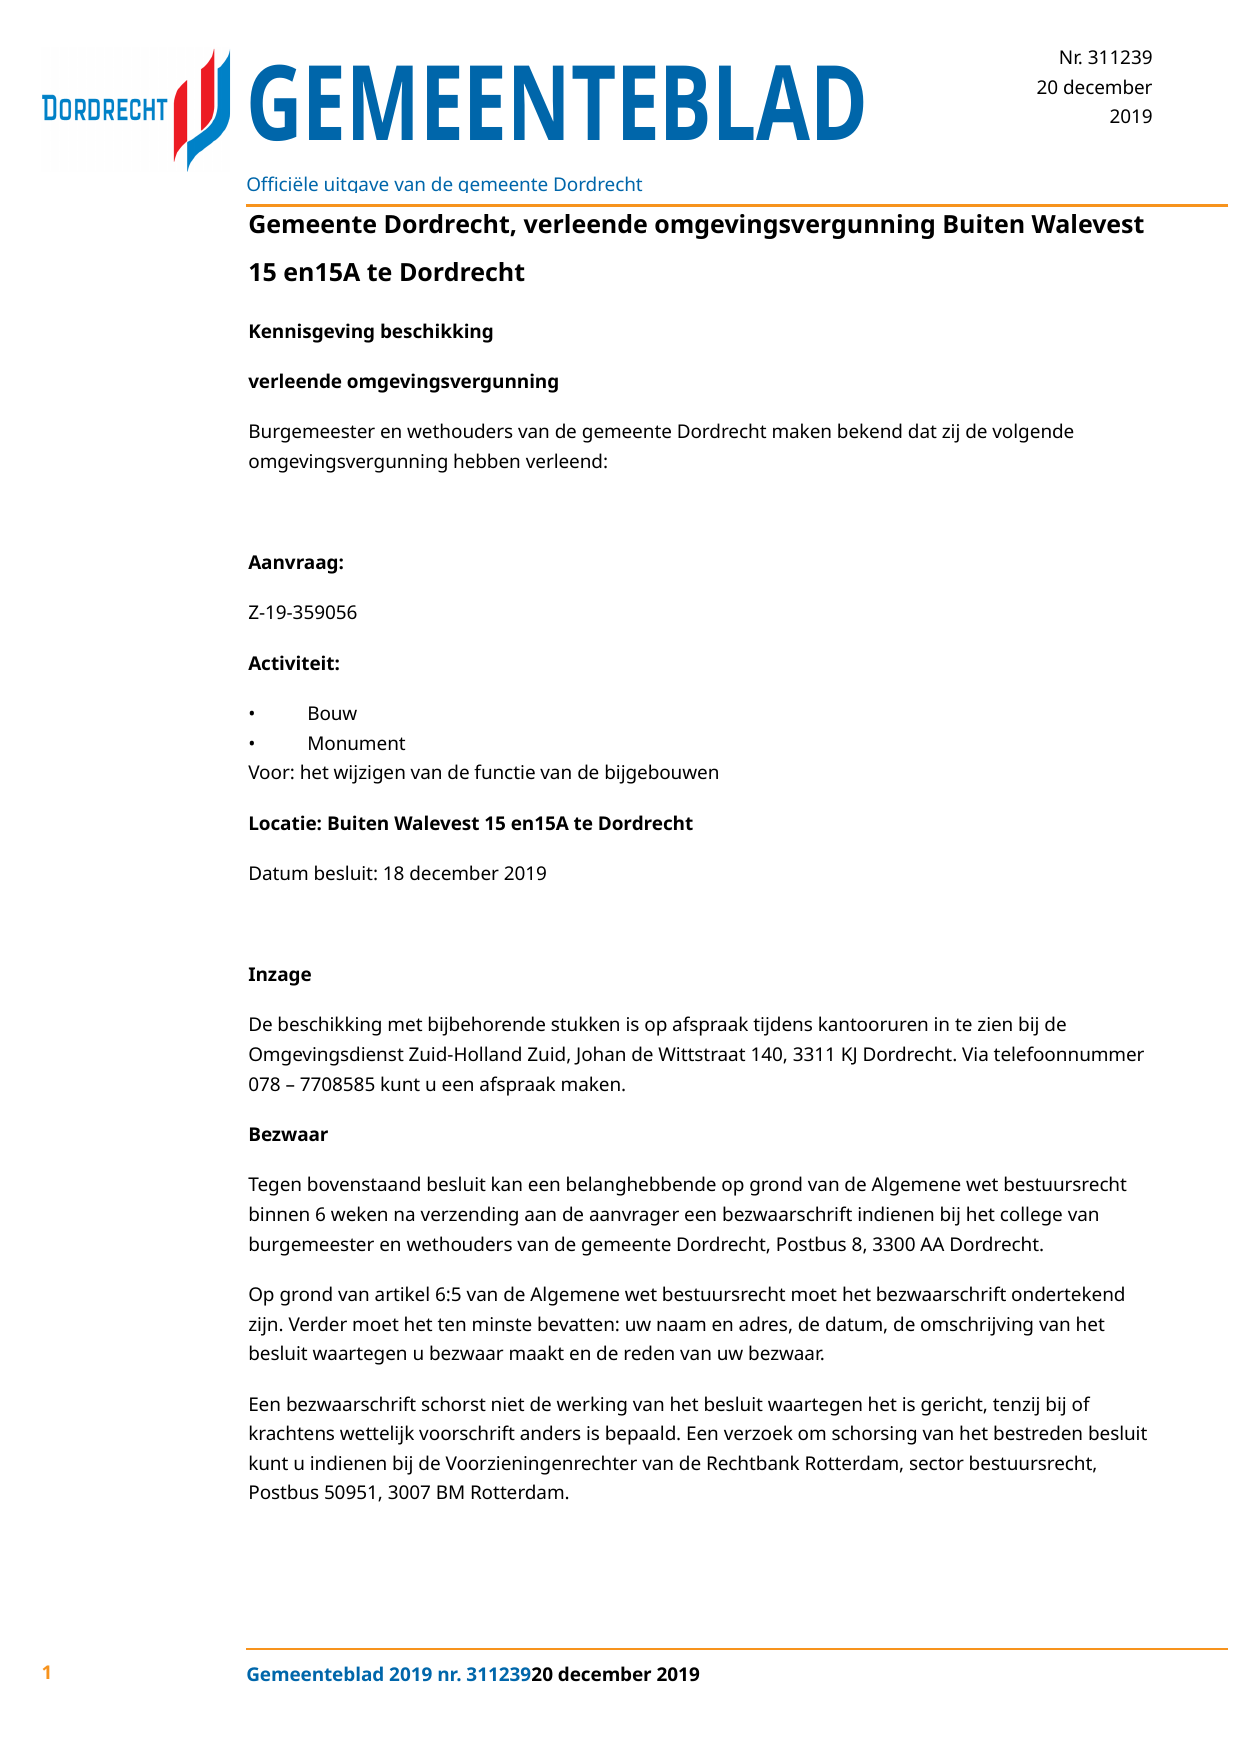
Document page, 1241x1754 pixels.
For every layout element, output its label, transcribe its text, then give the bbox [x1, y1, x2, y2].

text Gemeente Dordrecht, verleende omgevingsvergunning Buiten Walevest 15 en15A te Dordrecht [248, 207, 1152, 288]
text Kennisgeving beschikking [248, 318, 1152, 344]
text Activiteit: [248, 650, 1152, 676]
list Monument [248, 730, 1152, 756]
picture [41, 47, 231, 172]
list Bouw [248, 700, 1152, 726]
text Voor: het wijzigen van de functie van de bijgebouwen [248, 759, 1152, 785]
text De beschikking met bijbehorende stukken is op afspraak tijdens kantooruren in te zien bij de Omgevingsdienst Zuid-Holland Zuid, Johan de Wittstraat 140, 3311 KJ Dordrecht. Via telefoonnummer 078 – 7708585 kunt u een afspraak maken. [248, 1012, 1152, 1097]
text Datum besluit: 18 december 2019 [248, 860, 1152, 886]
text Op grond van artikel 6:5 van de Algemene wet bestuursrecht moet het bezwaarschrift ondertekend zijn. Verder moet het ten minste bevatten: uw naam en adres, de datum, de omschrijving van het besluit waartegen u bezwaar maakt en de reden van uw bezwaar. [248, 1281, 1152, 1366]
text Locatie: Buiten Walevest 15 en15A te Dordrecht [248, 810, 1152, 836]
text Een bezwaarschrift schorst niet de werking van het besluit waartegen het is gericht, tenzij bij of krachtens wettelijk voorschrift anders is bepaald. Een verzoek om schorsing van het bestreden besluit kunt u indienen bij de Voorzieningenrechter van de Rechtbank Rotterdam, sector bestuursrecht, Postbus 50951, 3007 BM Rotterdam. [248, 1391, 1152, 1505]
text Bezwaar [248, 1121, 1152, 1147]
text Tegen bovenstaand besluit kan een belanghebbende op grond van de Algemene wet bestuursrecht binnen 6 weken na verzending aan de aanvrager een bezwaarschrift indienen bij het college van burgemeester en wethouders van de gemeente Dordrecht, Postbus 8, 3300 AA Dordrecht. [248, 1172, 1152, 1257]
text Aanvraag: [248, 549, 1152, 575]
text Inzage [248, 961, 1152, 987]
text Z-19-359056 [248, 599, 1152, 625]
text verleende omgevingsvergunning [248, 368, 1152, 394]
text Burgemeester en wethouders van de gemeente Dordrecht maken bekend dat zij de volgende omgevingsvergunning hebben verleend: [248, 419, 1152, 474]
